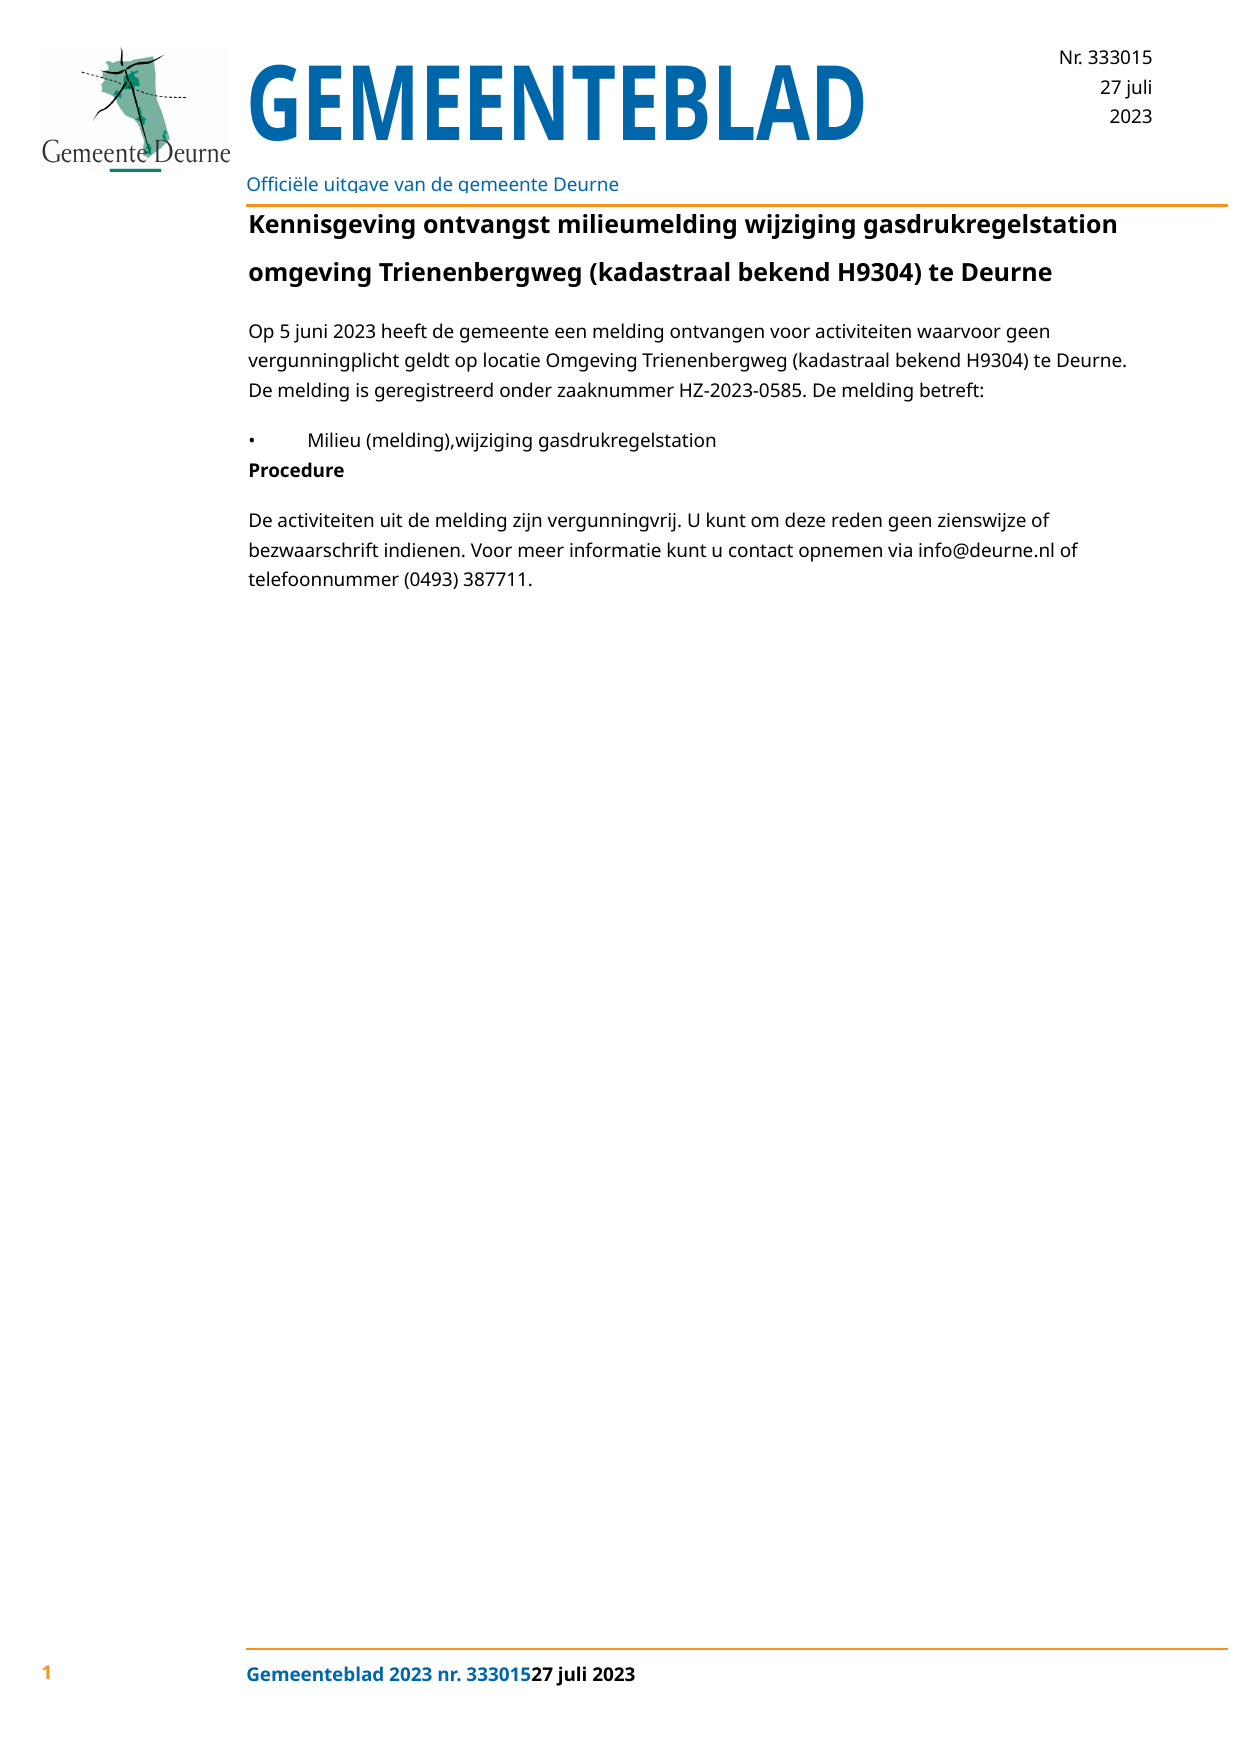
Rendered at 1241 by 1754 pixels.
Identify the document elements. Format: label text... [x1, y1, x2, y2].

text Op 5 juni 2023 heeft de gemeente een melding ontvangen voor activiteiten waarvoor geen vergunningplicht geldt op locatie Omgeving Trienenbergweg (kadastraal bekend H9304) te Deurne. De melding is geregistreerd onder zaaknummer HZ-2023-0585. De melding betreft: [248, 318, 1152, 403]
list Milieu (melding),wijziging gasdrukregelstation [248, 427, 1152, 453]
text Kennisgeving ontvangst milieumelding wijziging gasdrukregelstation omgeving Trienenbergweg (kadastraal bekend H9304) te Deurne [248, 207, 1152, 288]
picture [41, 47, 231, 172]
text Procedure [248, 457, 1152, 483]
text De activiteiten uit de melding zijn vergunningvrij. U kunt om deze reden geen zienswijze of bezwaarschrift indienen. Voor meer informatie kunt u contact opnemen via info@deurne.nl of telefoonnummer (0493) 387711. [248, 507, 1152, 592]
